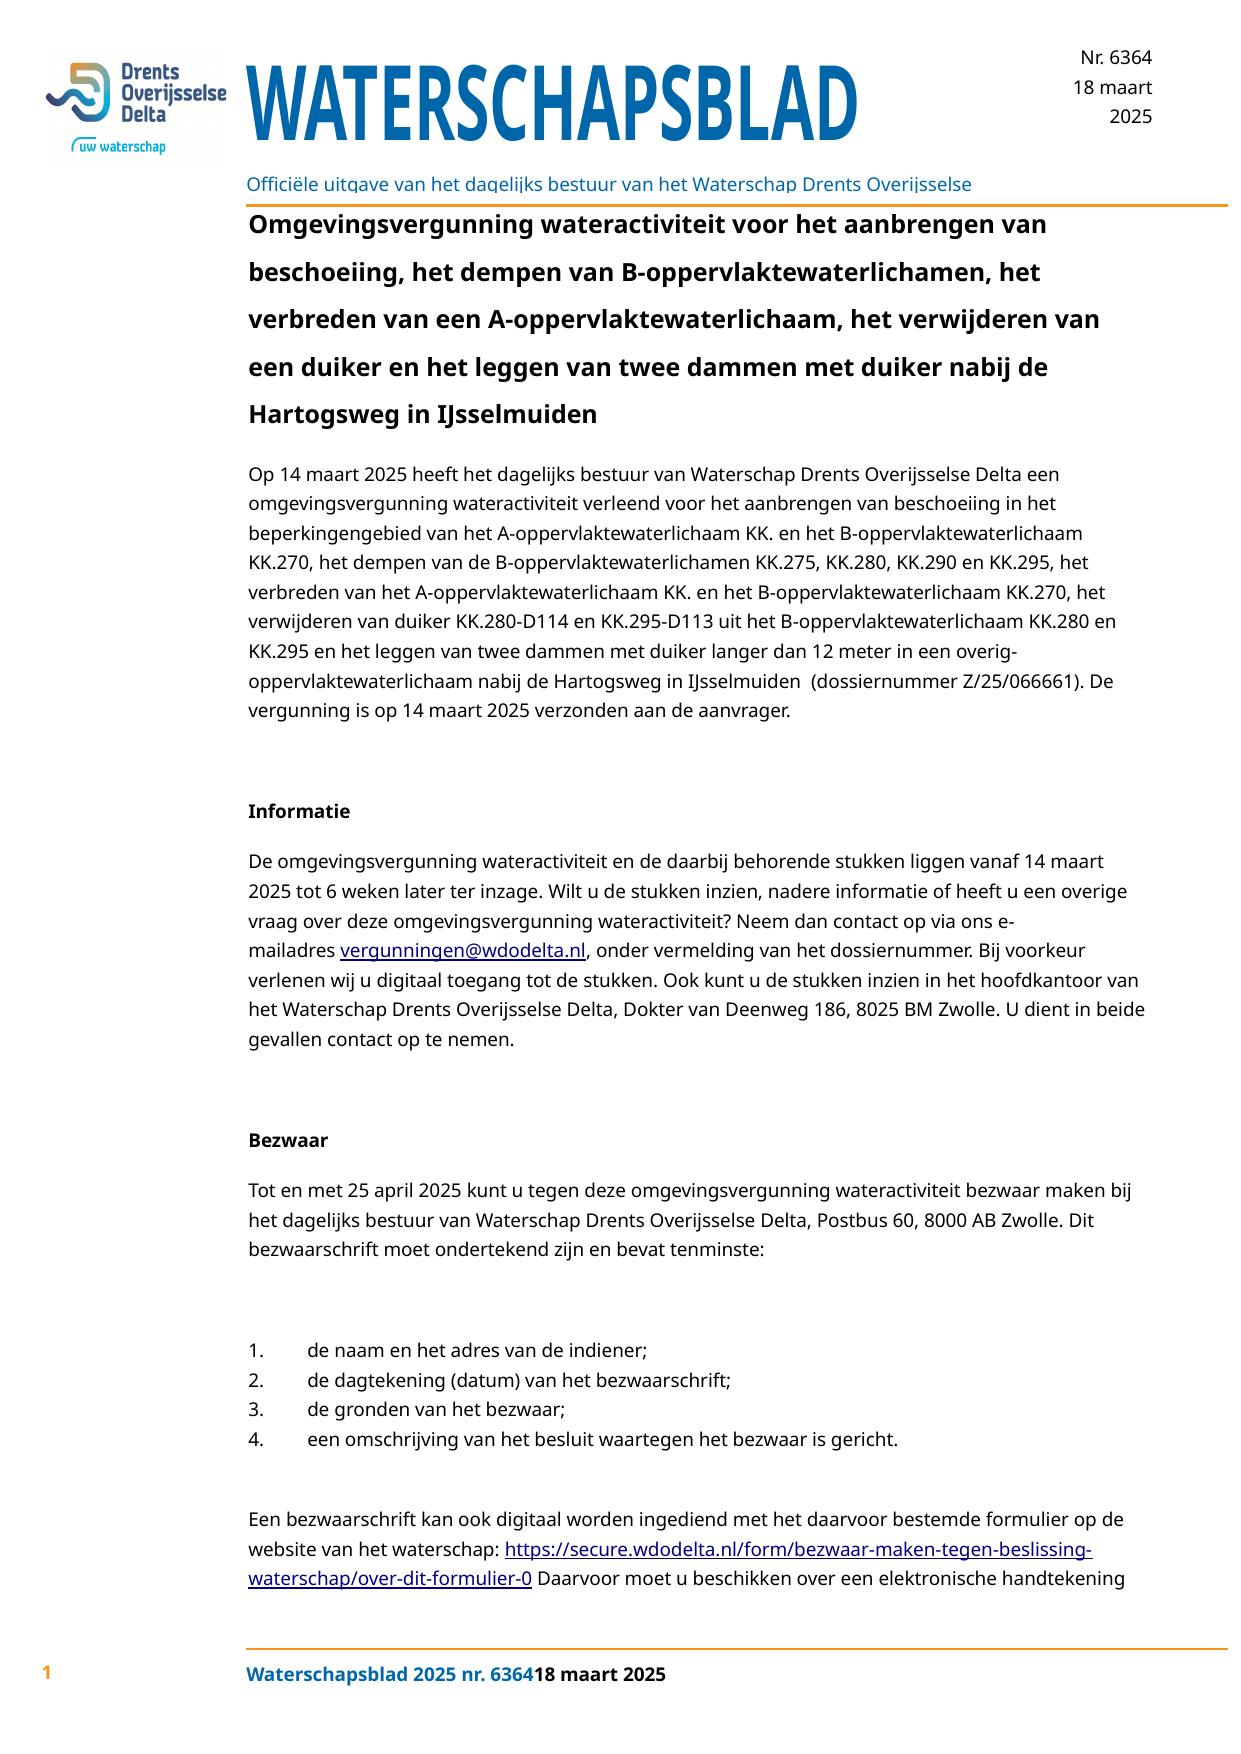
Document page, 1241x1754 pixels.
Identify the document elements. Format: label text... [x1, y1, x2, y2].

text De omgevingsvergunning wateractiviteit en de daarbij behorende stukken liggen vanaf 14 maart 2025 tot 6 weken later ter inzage. Wilt u de stukken inzien, nadere informatie of heeft u een overige vraag over deze omgevingsvergunning wateractiviteit? Neem dan contact op via ons e-mailadres vergunningen@wdodelta.nl, onder vermelding van het dossiernummer. Bij voorkeur verlenen wij u digitaal toegang tot de stukken. Ook kunt u de stukken inzien in het hoofdkantoor van het Waterschap Drents Overijsselse Delta, Dokter van Deenweg 186, 8025 BM Zwolle. U dient in beide gevallen contact op te nemen. [248, 849, 1152, 1052]
text Informatie [248, 798, 1152, 824]
text Een bezwaarschrift kan ook digitaal worden ingediend met het daarvoor bestemde formulier op de website van het waterschap: https://secure.wdodelta.nl/form/bezwaar-maken-tegen-beslissing-waterschap/over-dit-formulier-0 Daarvoor moet u beschikken over een elektronische handtekening [248, 1506, 1152, 1591]
list een omschrijving van het besluit waartegen het bezwaar is gericht. [248, 1426, 1152, 1452]
list de naam en het adres van de indiener; [248, 1337, 1152, 1363]
text Omgevingsvergunning wateractiviteit voor het aanbrengen van beschoeiing, het dempen van B-oppervlaktewaterlichamen, het verbreden van een A-oppervlaktewaterlichaam, het verwijderen van een duiker en het leggen van twee dammen met duiker nabij de Hartogsweg in IJsselmuiden [248, 207, 1152, 431]
text Bezwaar [248, 1127, 1152, 1153]
text Tot en met 25 april 2025 kunt u tegen deze omgevingsvergunning wateractiviteit bezwaar maken bij het dagelijks bestuur van Waterschap Drents Overijsselse Delta, Postbus 60, 8000 AB Zwolle. Dit bezwaarschrift moet ondertekend zijn en bevat tenminste: [248, 1177, 1152, 1262]
text Op 14 maart 2025 heeft het dagelijks bestuur van Waterschap Drents Overijsselse Delta een omgevingsvergunning wateractiviteit verleend voor het aanbrengen van beschoeiing in het beperkingengebied van het A-oppervlaktewaterlichaam KK. en het B-oppervlaktewaterlichaam KK.270, het dempen van de B-oppervlaktewaterlichamen KK.275, KK.280, KK.290 en KK.295, het verbreden van het A-oppervlaktewaterlichaam KK. en het B-oppervlaktewaterlichaam KK.270, het verwijderen van duiker KK.280-D114 en KK.295-D113 uit het B-oppervlaktewaterlichaam KK.280 en KK.295 en het leggen van twee dammen met duiker langer dan 12 meter in een overig-oppervlaktewaterlichaam nabij de Hartogsweg in IJsselmuiden (dossiernummer Z/25/066661). De vergunning is op 14 maart 2025 verzonden aan de aanvrager. [248, 461, 1152, 723]
list de gronden van het bezwaar; [248, 1397, 1152, 1422]
list de dagtekening (datum) van het bezwaarschrift; [248, 1367, 1152, 1393]
picture [41, 47, 231, 172]
